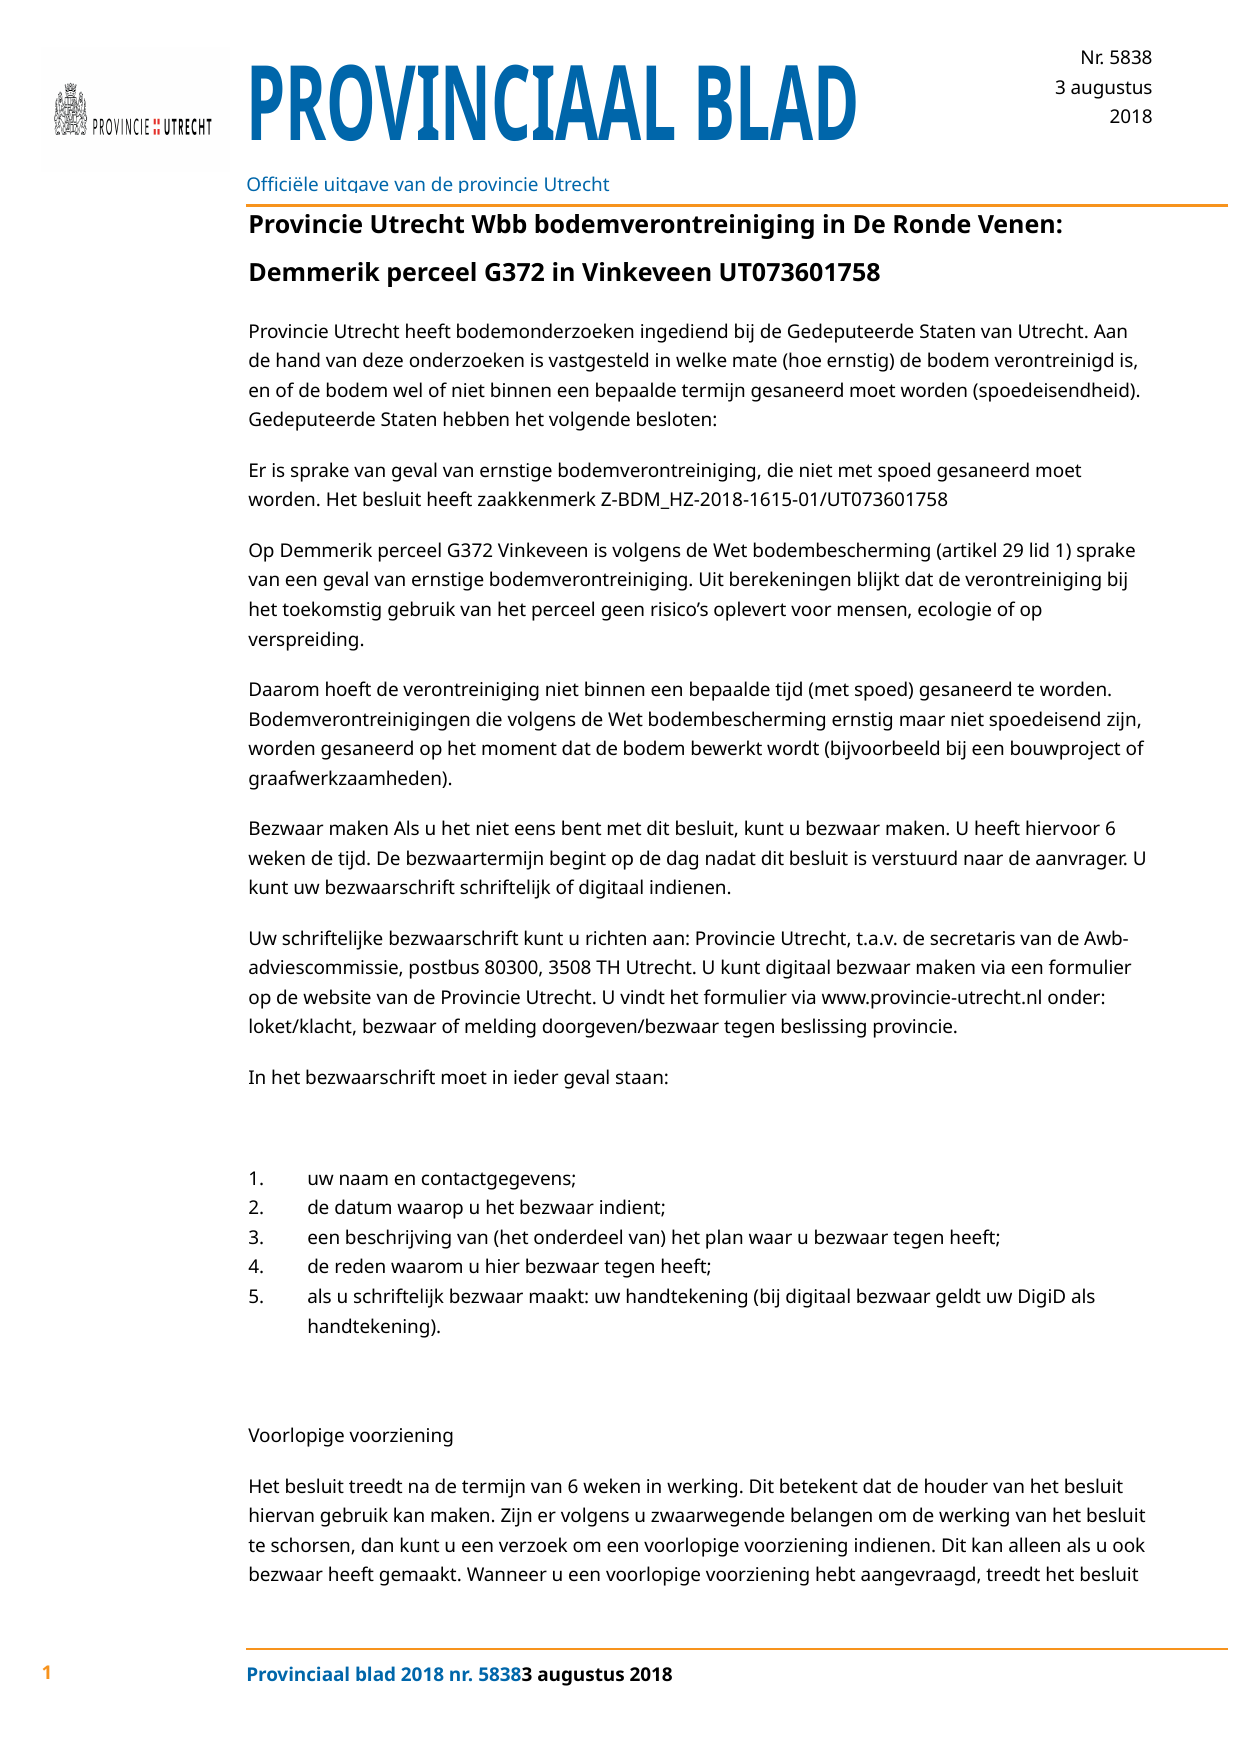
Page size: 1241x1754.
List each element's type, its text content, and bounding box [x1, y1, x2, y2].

text Op Demmerik perceel G372 Vinkeveen is volgens de Wet bodembescherming (artikel 29 lid 1) sprake van een geval van ernstige bodemverontreiniging. Uit berekeningen blijkt dat de verontreiniging bij het toekomstig gebruik van het perceel geen risico’s oplevert voor mensen, ecologie of op verspreiding. [248, 537, 1152, 652]
text Er is sprake van geval van ernstige bodemverontreiniging, die niet met spoed gesaneerd moet worden. Het besluit heeft zaakkenmerk Z-BDM_HZ-2018-1615-01/UT073601758 [248, 457, 1152, 512]
list als u schriftelijk bezwaar maakt: uw handtekening (bij digitaal bezwaar geldt uw DigiD als handtekening). [248, 1283, 1152, 1339]
text Provincie Utrecht Wbb bodemverontreiniging in De Ronde Venen: Demmerik perceel G372 in Vinkeveen UT073601758 [248, 207, 1152, 288]
list de datum waarop u het bezwaar indient; [248, 1194, 1152, 1220]
text Het besluit treedt na de termijn van 6 weken in werking. Dit betekent dat de houder van het besluit hiervan gebruik kan maken. Zijn er volgens u zwaarwegende belangen om de werking van het besluit te schorsen, dan kunt u een verzoek om een voorlopige voorziening indienen. Dit kan alleen als u ook bezwaar heeft gemaakt. Wanneer u een voorlopige voorziening hebt aangevraagd, treedt het besluit [248, 1473, 1152, 1587]
text Bezwaar maken Als u het niet eens bent met dit besluit, kunt u bezwaar maken. U heeft hiervoor 6 weken de tijd. De bezwaartermijn begint op de dag nadat dit besluit is verstuurd naar de aanvrager. U kunt uw bezwaarschrift schriftelijk of digitaal indienen. [248, 815, 1152, 900]
text Provincie Utrecht heeft bodemonderzoeken ingediend bij de Gedeputeerde Staten van Utrecht. Aan de hand van deze onderzoeken is vastgesteld in welke mate (hoe ernstig) de bodem verontreinigd is, en of de bodem wel of niet binnen een bepaalde termijn gesaneerd moet worden (spoedeisendheid). Gedeputeerde Staten hebben het volgende besloten: [248, 318, 1152, 432]
text Voorlopige voorziening [248, 1422, 1152, 1448]
picture [41, 47, 231, 172]
list een beschrijving van (het onderdeel van) het plan waar u bezwaar tegen heeft; [248, 1224, 1152, 1250]
text Uw schriftelijke bezwaarschrift kunt u richten aan: Provincie Utrecht, t.a.v. de secretaris van de Awb-adviescommissie, postbus 80300, 3508 TH Utrecht. U kunt digitaal bezwaar maken via een formulier op de website van de Provincie Utrecht. U vindt het formulier via www.provincie-utrecht.nl onder: loket/klacht, bezwaar of melding doorgeven/bezwaar tegen beslissing provincie. [248, 925, 1152, 1039]
list uw naam en contactgegevens; [248, 1165, 1152, 1191]
text In het bezwaarschrift moet in ieder geval staan: [248, 1064, 1152, 1090]
list de reden waarom u hier bezwaar tegen heeft; [248, 1254, 1152, 1279]
text Daarom hoeft de verontreiniging niet binnen een bepaalde tijd (met spoed) gesaneerd te worden. Bodemverontreinigingen die volgens de Wet bodembescherming ernstig maar niet spoedeisend zijn, worden gesaneerd op het moment dat de bodem bewerkt wordt (bijvoorbeeld bij een bouwproject of graafwerkzaamheden). [248, 676, 1152, 791]
